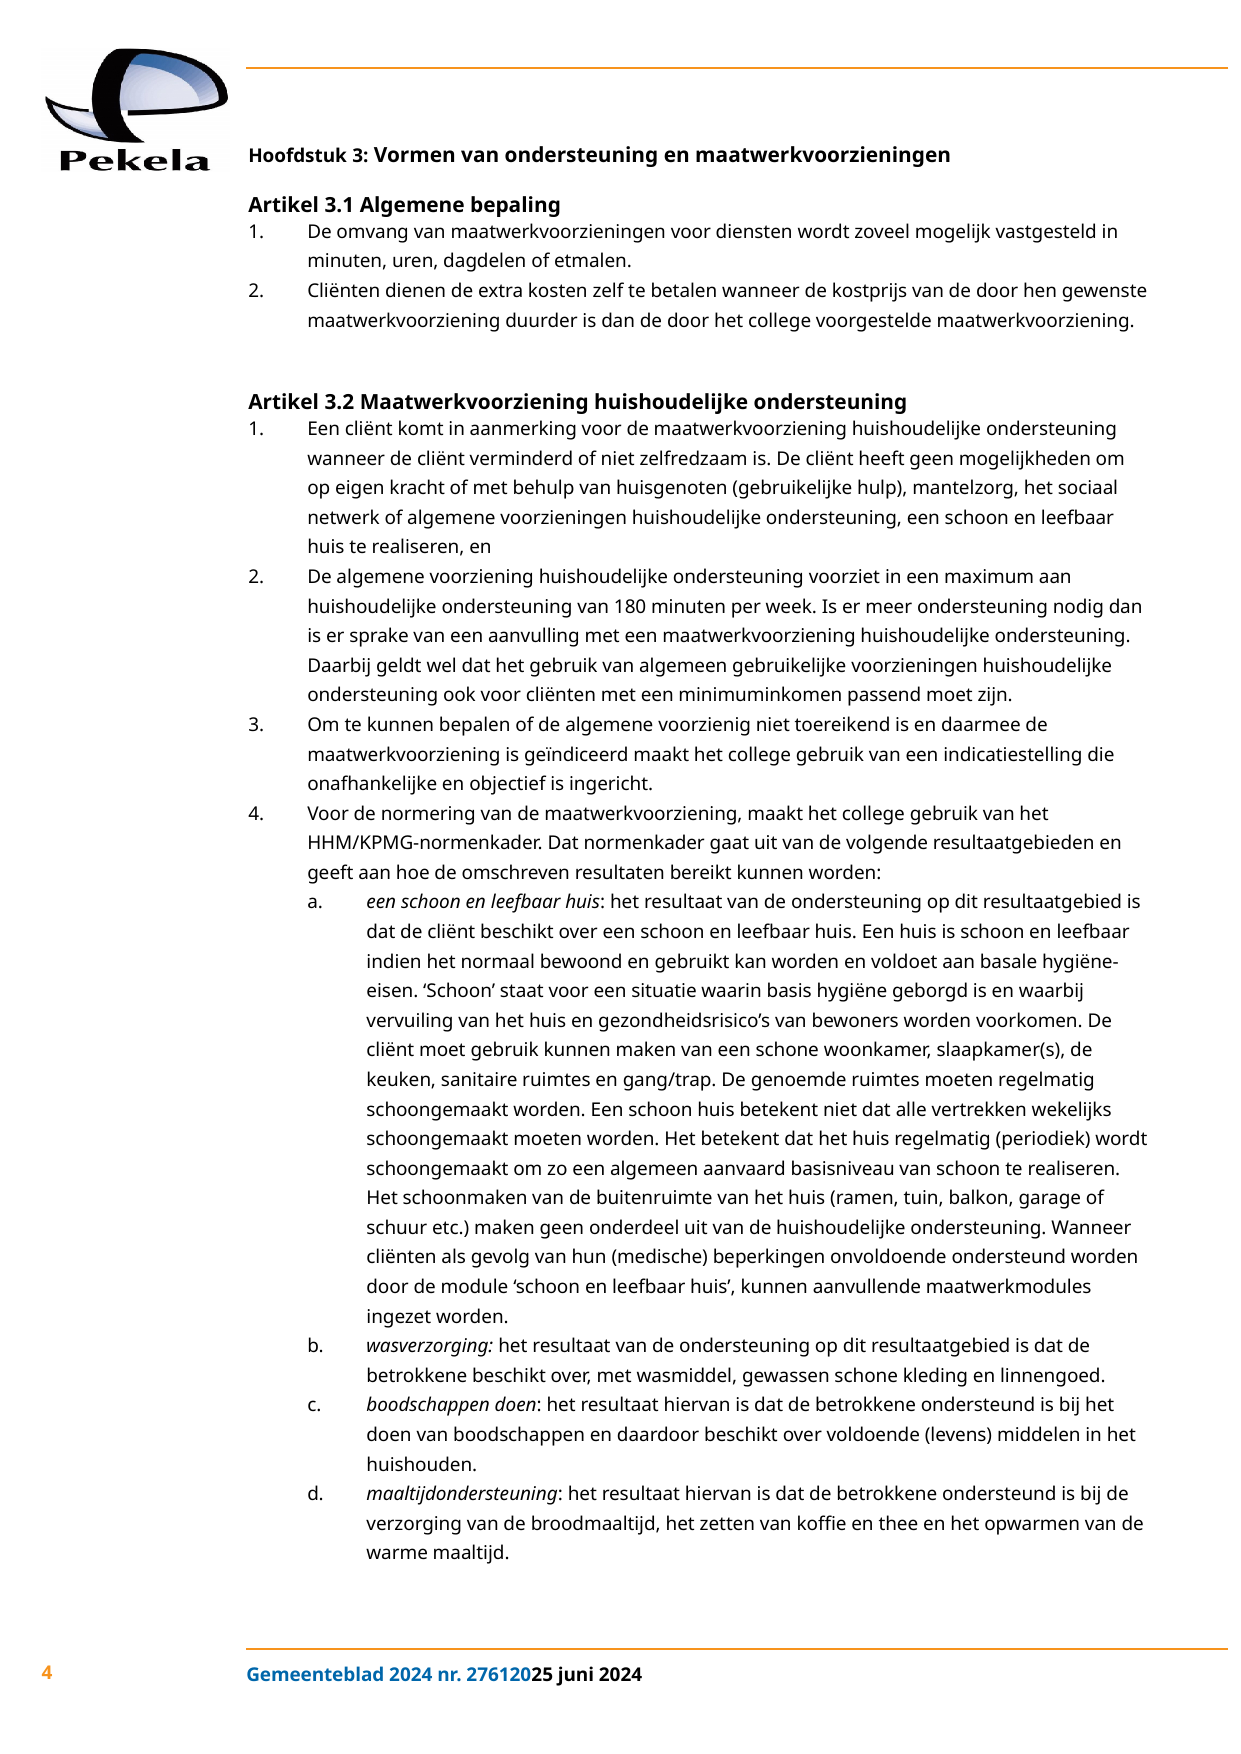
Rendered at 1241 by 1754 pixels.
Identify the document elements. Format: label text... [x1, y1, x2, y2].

text Artikel 3.2 Maatwerkvoorziening huishoudelijke ondersteuning [248, 387, 1152, 415]
list boodschappen doen: het resultaat hiervan is dat de betrokkene ondersteund is bij het doen van boodschappen en daardoor beschikt over voldoende (levens) middelen in het huishouden. [307, 1392, 1152, 1476]
list Cliënten dienen de extra kosten zelf te betalen wanneer de kostprijs van de door hen gewenste maatwerkvoorziening duurder is dan de door het college voorgestelde maatwerkvoorziening. [248, 277, 1152, 333]
list Voor de normering van de maatwerkvoorziening, maakt het college gebruik van het HHM/KPMG-normenkader. Dat normenkader gaat uit van de volgende resultaatgebieden en geeft aan hoe de omschreven resultaten bereikt kunnen worden: [248, 800, 1152, 885]
picture [41, 47, 231, 172]
list maaltijdondersteuning: het resultaat hiervan is dat de betrokkene ondersteund is bij de verzorging van de broodmaaltijd, het zetten van koffie en thee en het opwarmen van de warme maaltijd. [307, 1480, 1152, 1565]
text Artikel 3.1 Algemene bepaling [248, 190, 1152, 218]
text Hoofdstuk 3: Vormen van ondersteuning en maatwerkvoorzieningen [248, 140, 1152, 169]
list Om te kunnen bepalen of de algemene voorzienig niet toereikend is en daarmee de maatwerkvoorziening is geïndiceerd maakt het college gebruik van een indicatiestelling die onafhankelijke en objectief is ingericht. [248, 711, 1152, 796]
list Een cliënt komt in aanmerking voor de maatwerkvoorziening huishoudelijke ondersteuning wanneer de cliënt verminderd of niet zelfredzaam is. De cliënt heeft geen mogelijkheden om op eigen kracht of met behulp van huisgenoten (gebruikelijke hulp), mantelzorg, het sociaal netwerk of algemene voorzieningen huishoudelijke ondersteuning, een schoon en leefbaar huis te realiseren, en [248, 415, 1152, 559]
list wasverzorging: het resultaat van de ondersteuning op dit resultaatgebied is dat de betrokkene beschikt over, met wasmiddel, gewassen schone kleding en linnengoed. [307, 1332, 1152, 1388]
list De omvang van maatwerkvoorzieningen voor diensten wordt zoveel mogelijk vastgesteld in minuten, uren, dagdelen of etmalen. [248, 218, 1152, 273]
list De algemene voorziening huishoudelijke ondersteuning voorziet in een maximum aan huishoudelijke ondersteuning van 180 minuten per week. Is er meer ondersteuning nodig dan is er sprake van een aanvulling met een maatwerkvoorziening huishoudelijke ondersteuning. Daarbij geldt wel dat het gebruik van algemeen gebruikelijke voorzieningen huishoudelijke ondersteuning ook voor cliënten met een minimuminkomen passend moet zijn. [248, 563, 1152, 707]
list een schoon en leefbaar huis: het resultaat van de ondersteuning op dit resultaatgebied is dat de cliënt beschikt over een schoon en leefbaar huis. Een huis is schoon en leefbaar indien het normaal bewoond en gebruikt kan worden en voldoet aan basale hygiëne-eisen. ‘Schoon’ staat voor een situatie waarin basis hygiëne geborgd is en waarbij vervuiling van het huis en gezondheidsrisico’s van bewoners worden voorkomen. De cliënt moet gebruik kunnen maken van een schone woonkamer, slaapkamer(s), de keuken, sanitaire ruimtes en gang/trap. De genoemde ruimtes moeten regelmatig schoongemaakt worden. Een schoon huis betekent niet dat alle vertrekken wekelijks schoongemaakt moeten worden. Het betekent dat het huis regelmatig (periodiek) wordt schoongemaakt om zo een algemeen aanvaard basisniveau van schoon te realiseren. Het schoonmaken van de buitenruimte van het huis (ramen, tuin, balkon, garage of schuur etc.) maken geen onderdeel uit van de huishoudelijke ondersteuning. Wanneer cliënten als gevolg van hun (medische) beperkingen onvoldoende ondersteund worden door de module ‘schoon en leefbaar huis’, kunnen aanvullende maatwerkmodules ingezet worden. [307, 889, 1152, 1328]
